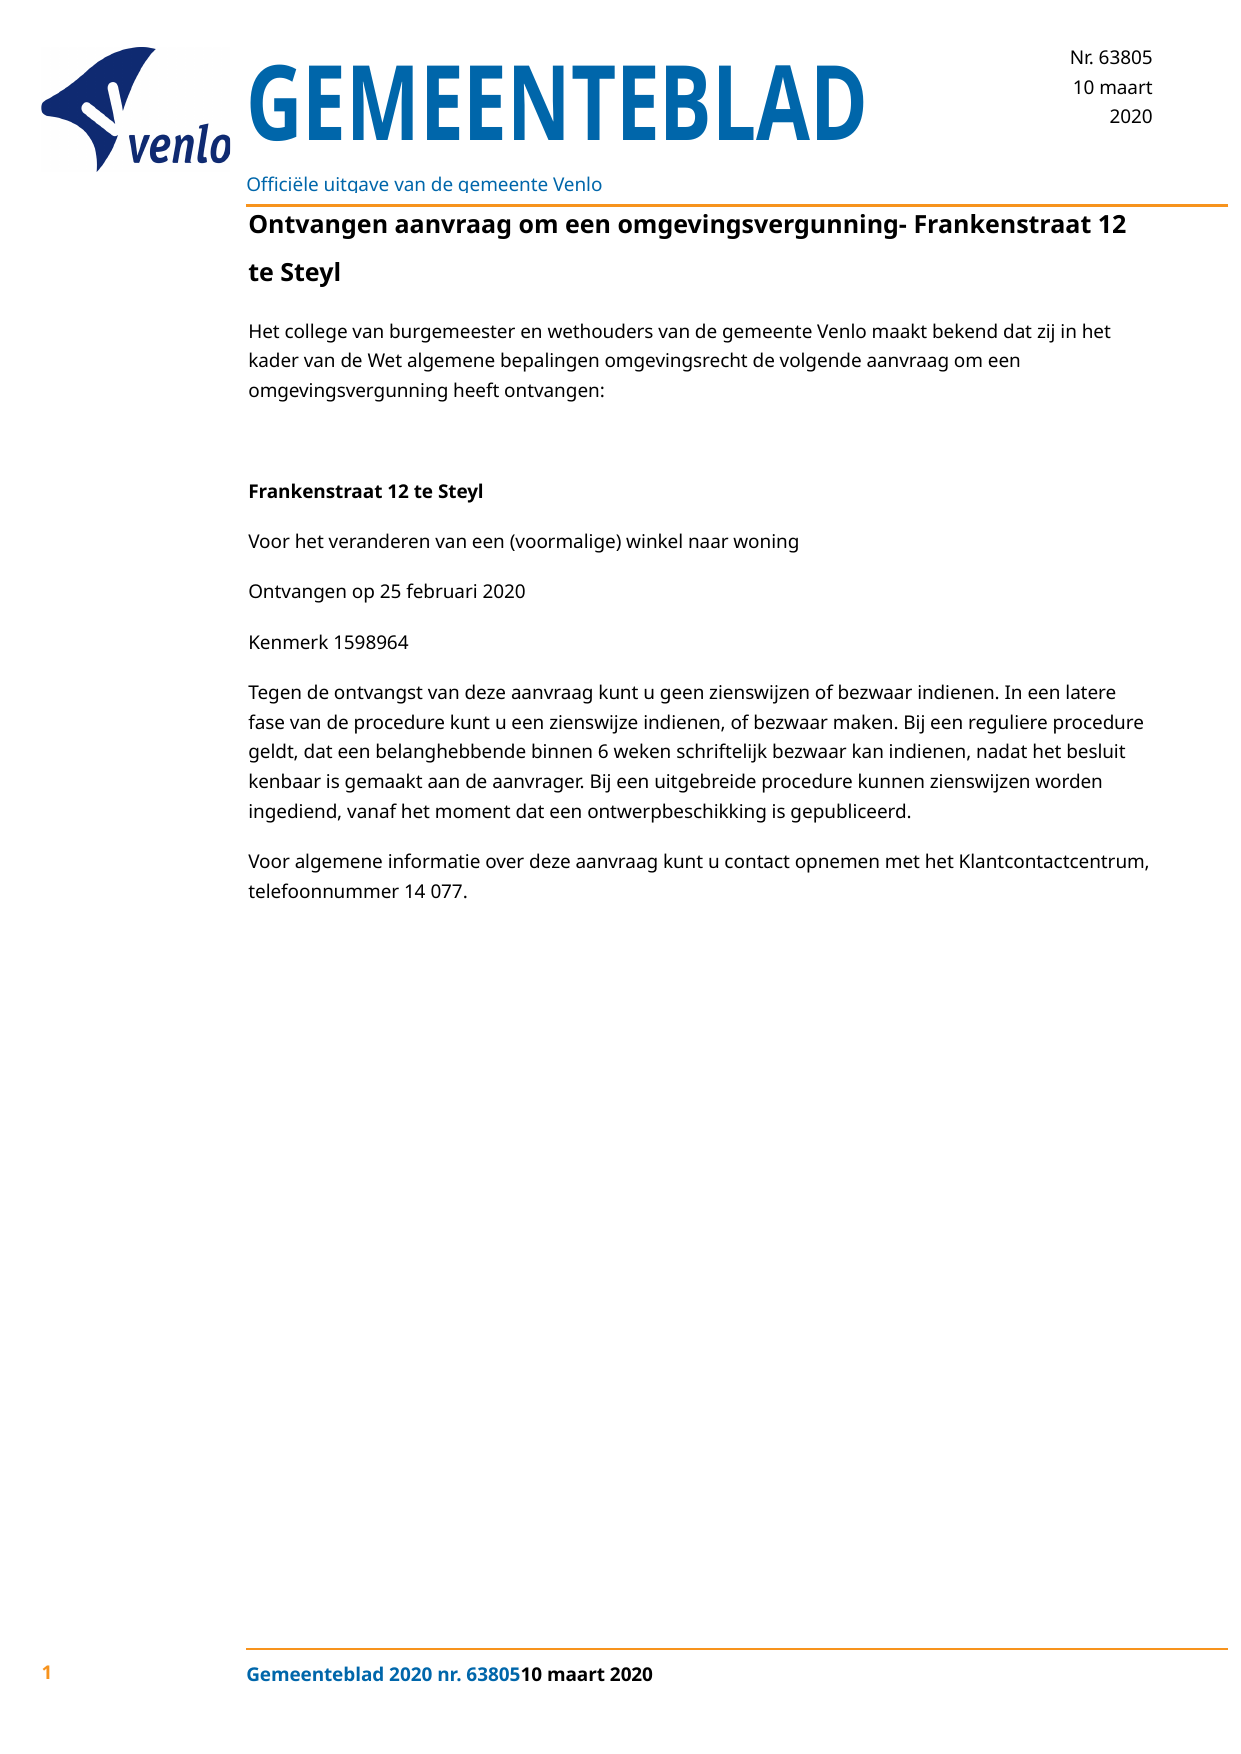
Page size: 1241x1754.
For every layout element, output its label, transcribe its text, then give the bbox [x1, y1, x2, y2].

picture [41, 47, 231, 172]
text Ontvangen op 25 februari 2020 [248, 579, 1152, 604]
text Tegen de ontvangst van deze aanvraag kunt u geen zienswijzen of bezwaar indienen. In een latere fase van de procedure kunt u een zienswijze indienen, of bezwaar maken. Bij een reguliere procedure geldt, dat een belanghebbende binnen 6 weken schriftelijk bezwaar kan indienen, nadat het besluit kenbaar is gemaakt aan de aanvrager. Bij een uitgebreide procedure kunnen zienswijzen worden ingediend, vanaf het moment dat een ontwerpbeschikking is gepubliceerd. [248, 679, 1152, 824]
text Voor algemene informatie over deze aanvraag kunt u contact opnemen met het Klantcontactcentrum, telefoonnummer 14 077. [248, 848, 1152, 904]
text Voor het veranderen van een (voormalige) winkel naar woning [248, 528, 1152, 554]
text Kenmerk 1598964 [248, 629, 1152, 655]
text Frankenstraat 12 te Steyl [248, 478, 1152, 504]
text Ontvangen aanvraag om een omgevingsvergunning- Frankenstraat 12 te Steyl [248, 207, 1152, 288]
text Het college van burgemeester en wethouders van de gemeente Venlo maakt bekend dat zij in het kader van de Wet algemene bepalingen omgevingsrecht de volgende aanvraag om een omgevingsvergunning heeft ontvangen: [248, 318, 1152, 403]
